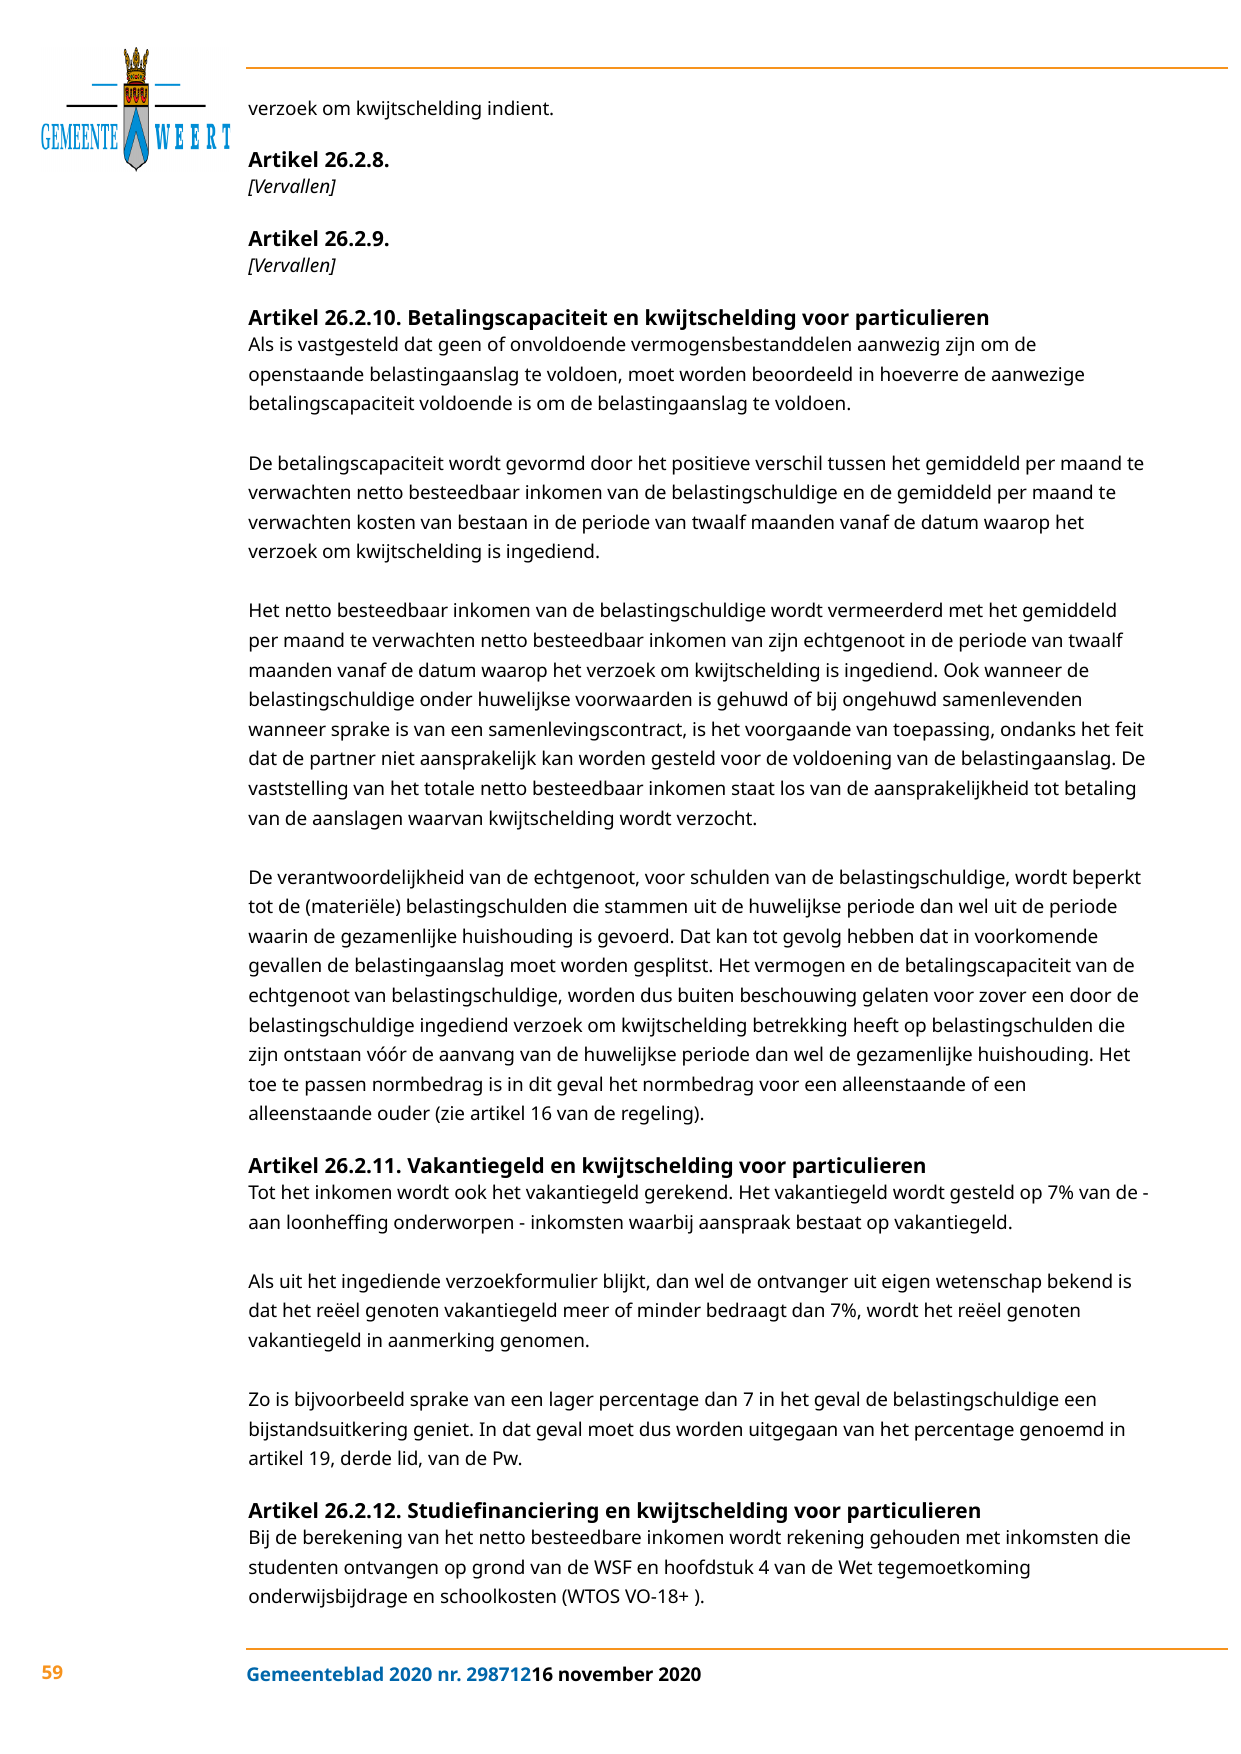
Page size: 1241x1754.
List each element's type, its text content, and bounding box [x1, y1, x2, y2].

text Artikel 26.2.12. Studiefinanciering en kwijtschelding voor particulieren [248, 1496, 1152, 1524]
text [Vervallen] [248, 252, 1152, 278]
text Het netto besteedbaar inkomen van de belastingschuldige wordt vermeerderd met het gemiddeld per maand te verwachten netto besteedbaar inkomen van zijn echtgenoot in de periode van twaalf maanden vanaf de datum waarop het verzoek om kwijtschelding is ingediend. Ook wanneer de belastingschuldige onder huwelijkse voorwaarden is gehuwd of bij ongehuwd samenlevenden wanneer sprake is van een samenlevingscontract, is het voorgaande van toepassing, ondanks het feit dat de partner niet aansprakelijk kan worden gesteld voor de voldoening van de belastingaanslag. De vaststelling van het totale netto besteedbaar inkomen staat los van de aansprakelijkheid tot betaling van de aanslagen waarvan kwijtschelding wordt verzocht. [248, 598, 1152, 830]
text Als uit het ingediende verzoekformulier blijkt, dan wel de ontvanger uit eigen wetenschap bekend is dat het reëel genoten vakantiegeld meer of minder bedraagt dan 7%, wordt het reëel genoten vakantiegeld in aanmerking genomen. [248, 1268, 1152, 1353]
text Artikel 26.2.10. Betalingscapaciteit en kwijtschelding voor particulieren [248, 303, 1152, 331]
picture [41, 47, 231, 172]
text Zo is bijvoorbeeld sprake van een lager percentage dan 7 in het geval de belastingschuldige een bijstandsuitkering geniet. In dat geval moet dus worden uitgegaan van het percentage genoemd in artikel 19, derde lid, van de Pw. [248, 1386, 1152, 1471]
text [Vervallen] [248, 174, 1152, 199]
text De betalingscapaciteit wordt gevormd door het positieve verschil tussen het gemiddeld per maand te verwachten netto besteedbaar inkomen van de belastingschuldige en de gemiddeld per maand te verwachten kosten van bestaan in de periode van twaalf maanden vanaf de datum waarop het verzoek om kwijtschelding is ingediend. [248, 450, 1152, 564]
text verzoek om kwijtschelding indient. [248, 95, 1152, 121]
text De verantwoordelijkheid van de echtgenoot, voor schulden van de belastingschuldige, wordt beperkt tot de (materiële) belastingschulden die stammen uit de huwelijkse periode dan wel uit de periode waarin de gezamenlijke huishouding is gevoerd. Dat kan tot gevolg hebben dat in voorkomende gevallen de belastingaanslag moet worden gesplitst. Het vermogen en de betalingscapaciteit van de echtgenoot van belastingschuldige, worden dus buiten beschouwing gelaten voor zover een door de belastingschuldige ingediend verzoek om kwijtschelding betrekking heeft op belastingschulden die zijn ontstaan vóór de aanvang van de huwelijkse periode dan wel de gezamenlijke huishouding. Het toe te passen normbedrag is in dit geval het normbedrag voor een alleenstaande of een alleenstaande ouder (zie artikel 16 van de regeling). [248, 864, 1152, 1126]
text Artikel 26.2.11. Vakantiegeld en kwijtschelding voor particulieren [248, 1151, 1152, 1179]
text Bij de berekening van het netto besteedbare inkomen wordt rekening gehouden met inkomsten die studenten ontvangen op grond van de WSF en hoofdstuk 4 van de Wet tegemoetkoming onderwijsbijdrage en schoolkosten (WTOS VO-18+ ). [248, 1524, 1152, 1609]
text Artikel 26.2.8. [248, 145, 1152, 174]
text Artikel 26.2.9. [248, 224, 1152, 252]
text Als is vastgesteld dat geen of onvoldoende vermogensbestanddelen aanwezig zijn om de openstaande belastingaanslag te voldoen, moet worden beoordeeld in hoeverre de aanwezige betalingscapaciteit voldoende is om de belastingaanslag te voldoen. [248, 331, 1152, 416]
text Tot het inkomen wordt ook het vakantiegeld gerekend. Het vakantiegeld wordt gesteld op 7% van de - aan loonheffing onderworpen - inkomsten waarbij aanspraak bestaat op vakantiegeld. [248, 1179, 1152, 1235]
